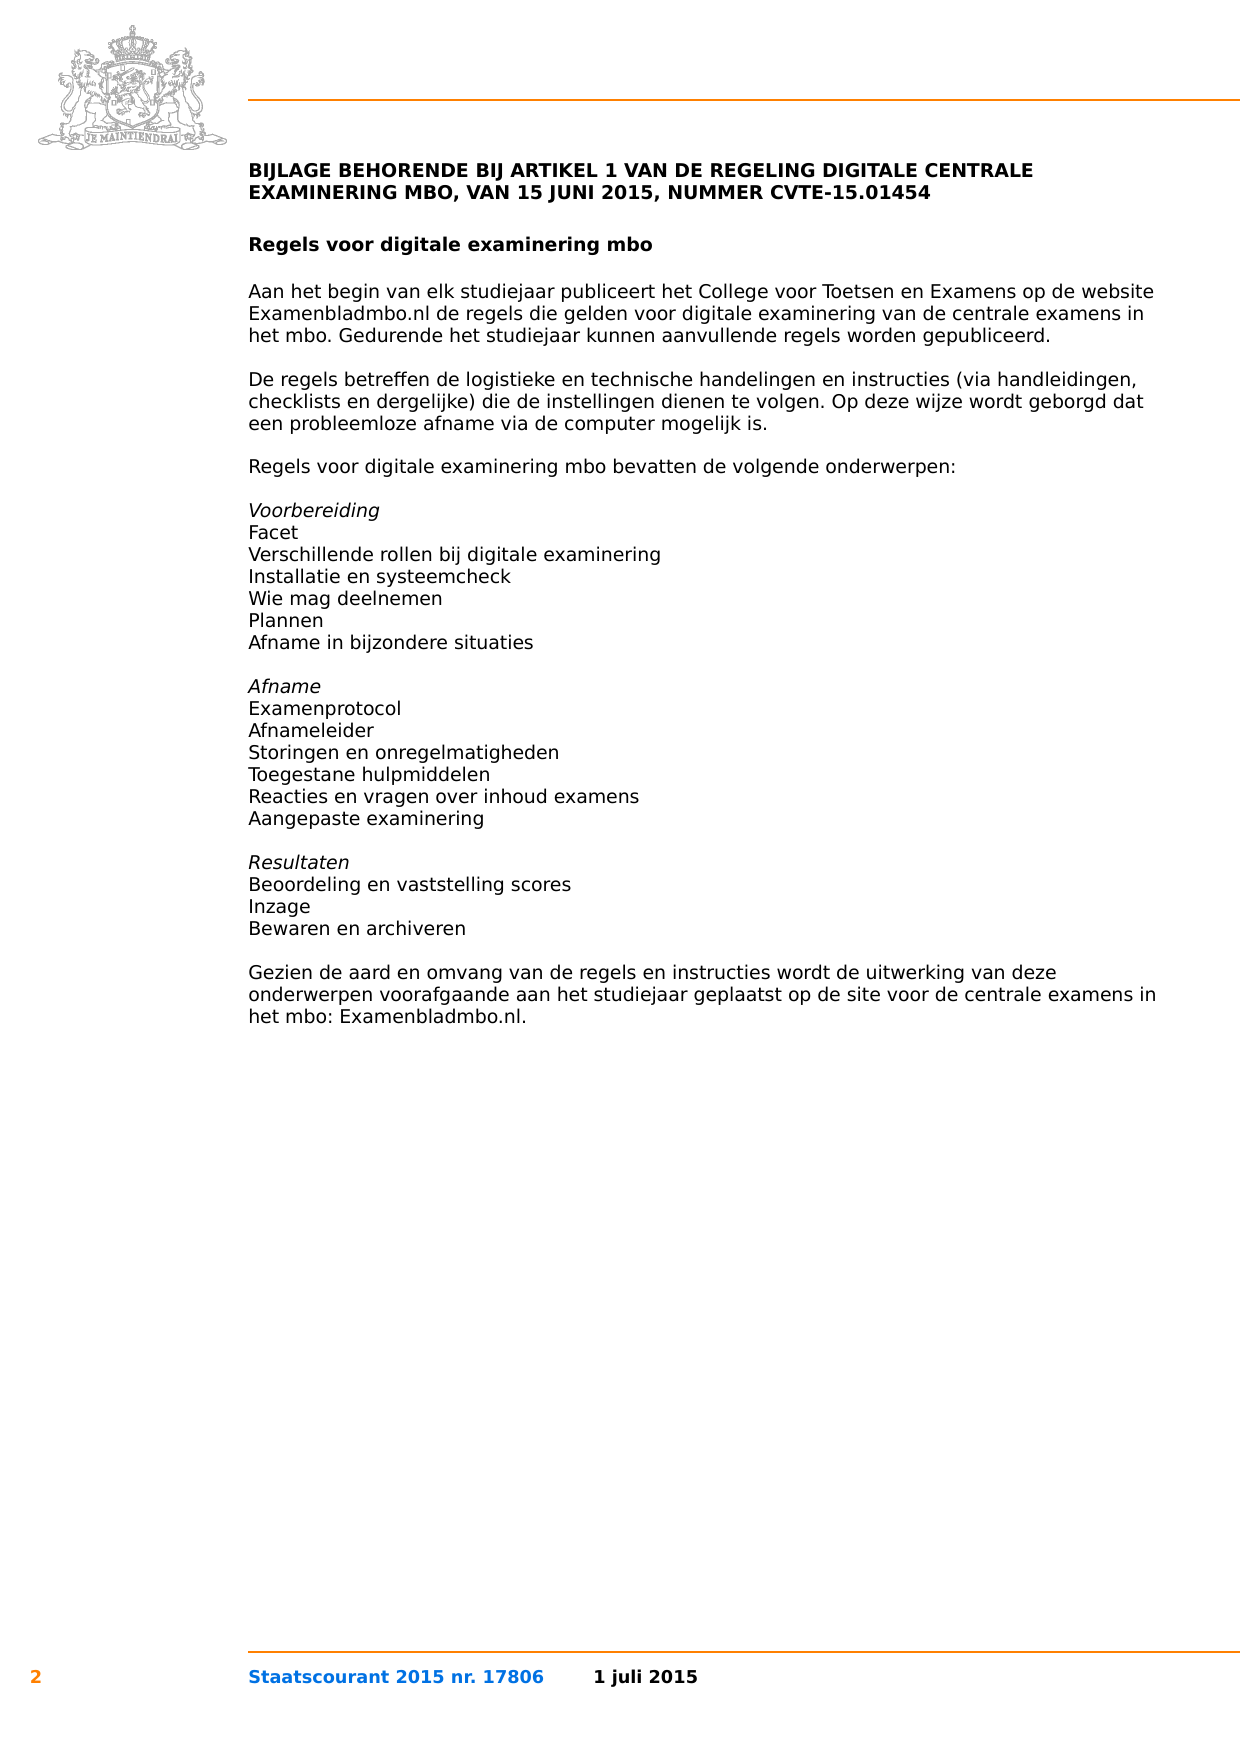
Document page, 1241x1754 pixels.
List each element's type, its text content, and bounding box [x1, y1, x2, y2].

text Aangepaste examinering [248, 808, 1163, 830]
text Examenprotocol [248, 698, 1163, 720]
text Facet [248, 522, 1163, 544]
text Installatie en systeemcheck [248, 566, 1163, 588]
text Bewaren en archiveren [248, 918, 1163, 940]
text Beoordeling en vaststelling scores [248, 874, 1163, 896]
subtitle BIJLAGE BEHORENDE BIJ ARTIKEL 1 VAN DE REGELING DIGITALE CENTRALE EXAMINERING MBO, VAN 15 JUNI 2015, NUMMER CVTE-15.01454 [248, 160, 1163, 204]
text Afnameleider [248, 720, 1163, 742]
text Verschillende rollen bij digitale examinering [248, 544, 1163, 566]
text Reacties en vragen over inhoud examens [248, 786, 1163, 808]
text Aan het begin van elk studiejaar publiceert het College voor Toetsen en Examens op de website Examenbladmbo.nl de regels die gelden voor digitale examinering van de centrale examens in het mbo. Gedurende het studiejaar kunnen aanvullende regels worden gepubliceerd. [248, 281, 1163, 347]
text Afname [248, 676, 1163, 698]
text Afname in bijzondere situaties [248, 632, 1163, 654]
text Wie mag deelnemen [248, 588, 1163, 610]
text De regels betreffen de logistieke en technische handelingen en instructies (via handleidingen, checklists en dergelijke) die de instellingen dienen te volgen. Op deze wijze wordt geborgd dat een probleemloze afname via de computer mogelijk is. [248, 369, 1163, 434]
text Plannen [248, 610, 1163, 632]
text Gezien de aard en omvang van de regels en instructies wordt de uitwerking van deze onderwerpen voorafgaande aan het studiejaar geplaatst op de site voor de centrale examens in het mbo: Examenbladmbo.nl. [248, 962, 1163, 1027]
text Voorbereiding [248, 500, 1163, 522]
text Inzage [248, 896, 1163, 918]
text Toegestane hulpmiddelen [248, 764, 1163, 786]
text Regels voor digitale examinering mbo bevatten de volgende onderwerpen: [248, 456, 1163, 478]
subtitle Regels voor digitale examinering mbo [248, 234, 1163, 256]
picture [38, 25, 227, 150]
text Resultaten [248, 852, 1163, 874]
text Storingen en onregelmatigheden [248, 742, 1163, 764]
